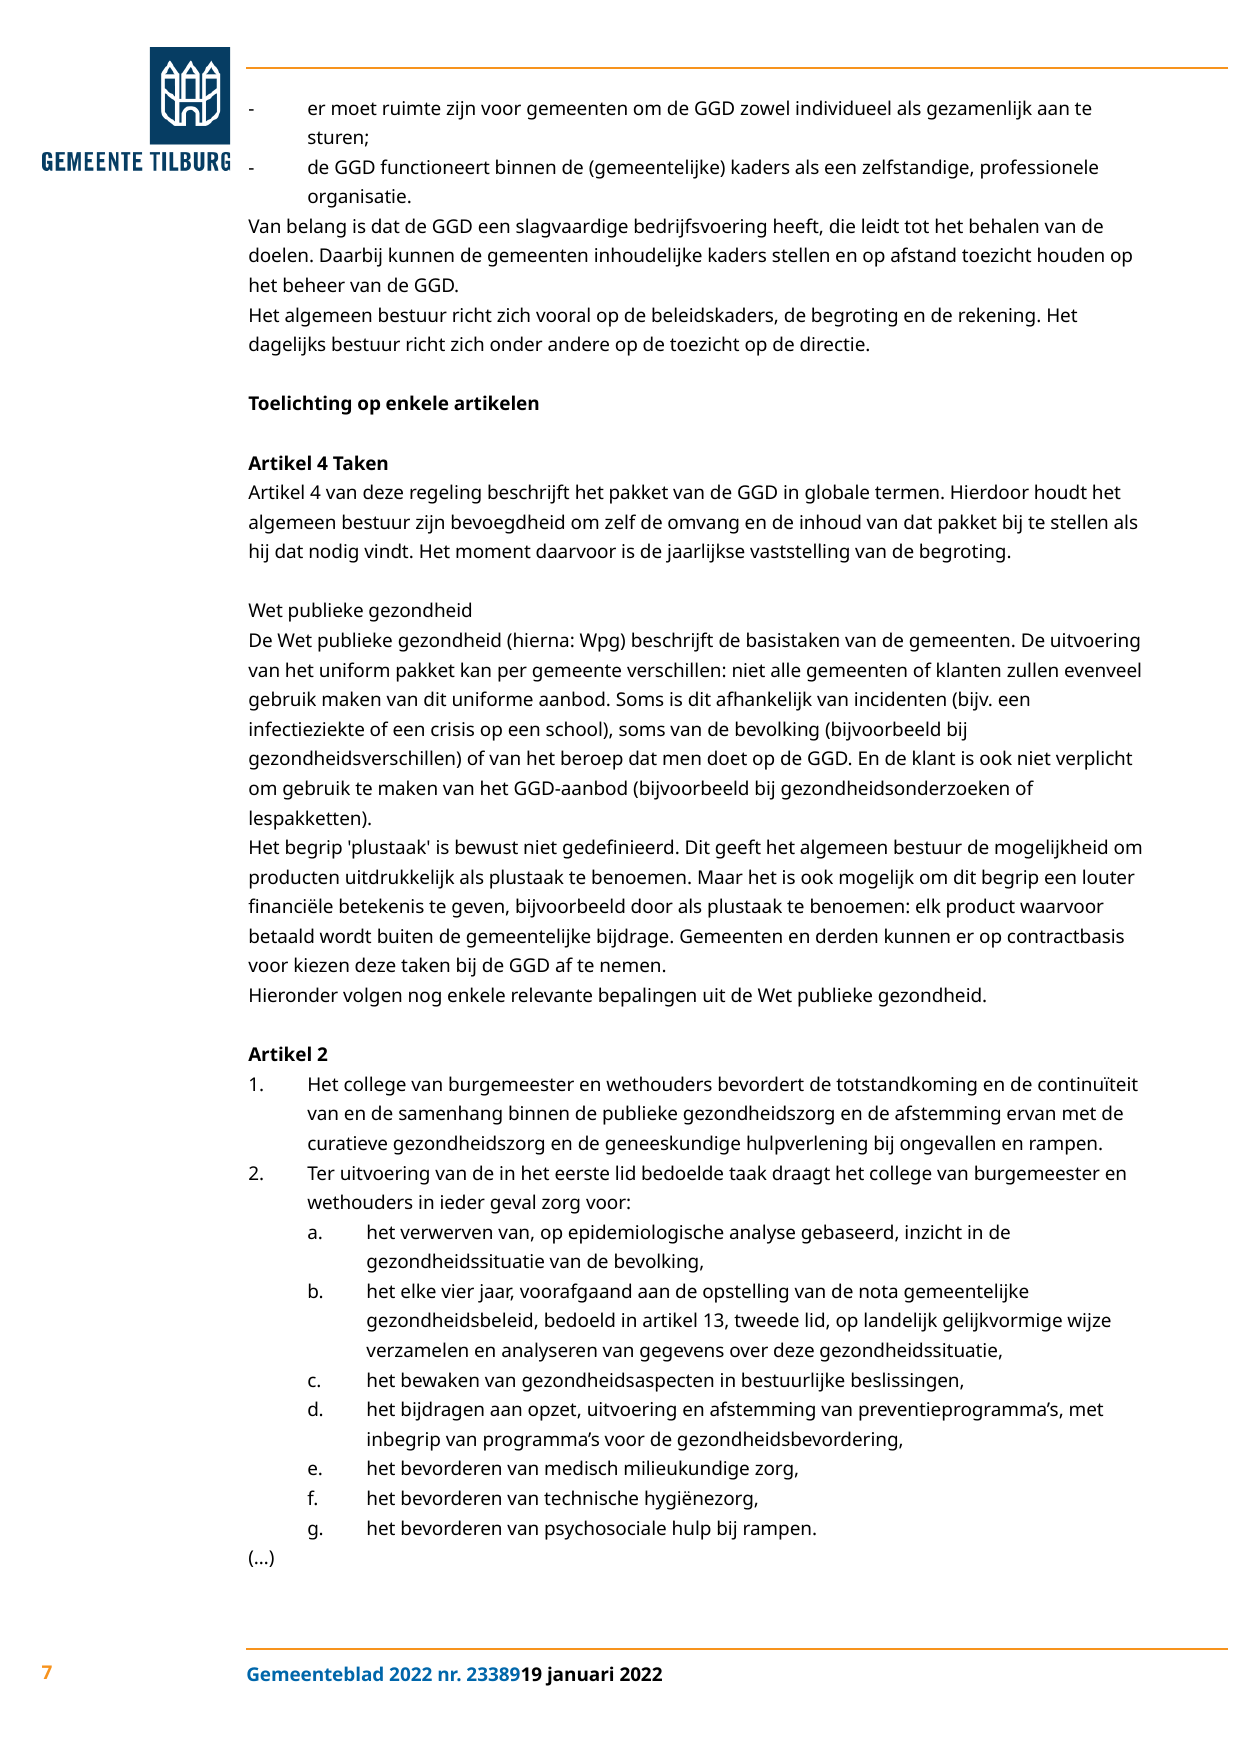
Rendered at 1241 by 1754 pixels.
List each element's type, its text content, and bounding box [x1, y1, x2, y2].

text Artikel 2 [248, 1041, 1152, 1067]
list het bevorderen van medisch milieukundige zorg, [307, 1456, 1152, 1481]
list Ter uitvoering van de in het eerste lid bedoelde taak draagt het college van burgemeester en wethouders in ieder geval zorg voor: [248, 1160, 1152, 1215]
text Artikel 4 van deze regeling beschrijft het pakket van de GGD in globale termen. Hierdoor houdt het algemeen bestuur zijn bevoegdheid om zelf de omvang en de inhoud van dat pakket bij te stellen als hij dat nodig vindt. Het moment daarvoor is de jaarlijkse vaststelling van de begroting. [248, 479, 1152, 564]
text Van belang is dat de GGD een slagvaardige bedrijfsvoering heeft, die leidt tot het behalen van de doelen. Daarbij kunnen de gemeenten inhoudelijke kaders stellen en op afstand toezicht houden op het beheer van de GGD. [248, 213, 1152, 298]
text (…) [248, 1544, 1152, 1570]
text Het begrip 'plustaak' is bewust niet gedefinieerd. Dit geeft het algemeen bestuur de mogelijkheid om producten uitdrukkelijk als plustaak te benoemen. Maar het is ook mogelijk om dit begrip een louter financiële betekenis te geven, bijvoorbeeld door als plustaak te benoemen: elk product waarvoor betaald wordt buiten de gemeentelijke bijdrage. Gemeenten en derden kunnen er op contractbasis voor kiezen deze taken bij de GGD af te nemen. [248, 834, 1152, 978]
text Het algemeen bestuur richt zich vooral op de beleidskaders, de begroting en de rekening. Het dagelijks bestuur richt zich onder andere op de toezicht op de directie. [248, 302, 1152, 357]
text Artikel 4 Taken [248, 450, 1152, 476]
list het bevorderen van technische hygiënezorg, [307, 1485, 1152, 1511]
list de GGD functioneert binnen de (gemeentelijke) kaders als een zelfstandige, professionele organisatie. [248, 154, 1152, 209]
text Hieronder volgen nog enkele relevante bepalingen uit de Wet publieke gezondheid. [248, 982, 1152, 1008]
text De Wet publieke gezondheid (hierna: Wpg) beschrijft de basistaken van de gemeenten. De uitvoering van het uniform pakket kan per gemeente verschillen: niet alle gemeenten of klanten zullen evenveel gebruik maken van dit uniforme aanbod. Soms is dit afhankelijk van incidenten (bijv. een infectieziekte of een crisis op een school), soms van de bevolking (bijvoorbeeld bij gezondheidsverschillen) of van het beroep dat men doet op de GGD. En de klant is ook niet verplicht om gebruik te maken van het GGD-aanbod (bijvoorbeeld bij gezondheidsonderzoeken of lespakketten). [248, 627, 1152, 831]
list het bijdragen aan opzet, uitvoering en afstemming van preventieprogramma’s, met inbegrip van programma’s voor de gezondheidsbevordering, [307, 1396, 1152, 1452]
text Wet publieke gezondheid [248, 598, 1152, 623]
list het bewaken van gezondheidsaspecten in bestuurlijke beslissingen, [307, 1367, 1152, 1393]
list er moet ruimte zijn voor gemeenten om de GGD zowel individueel als gezamenlijk aan te sturen; [248, 95, 1152, 150]
list het bevorderen van psychosociale hulp bij rampen. [307, 1515, 1152, 1541]
list Het college van burgemeester en wethouders bevordert de totstandkoming en de continuïteit van en de samenhang binnen de publieke gezondheidszorg en de afstemming ervan met de curatieve gezondheidszorg en de geneeskundige hulpverlening bij ongevallen en rampen. [248, 1071, 1152, 1156]
text Toelichting op enkele artikelen [248, 391, 1152, 416]
picture [41, 47, 231, 172]
list het verwerven van, op epidemiologische analyse gebaseerd, inzicht in de gezondheidssituatie van de bevolking, [307, 1219, 1152, 1274]
list het elke vier jaar, voorafgaand aan de opstelling van de nota gemeentelijke gezondheidsbeleid, bedoeld in artikel 13, tweede lid, op landelijk gelijkvormige wijze verzamelen en analyseren van gegevens over deze gezondheidssituatie, [307, 1278, 1152, 1363]
